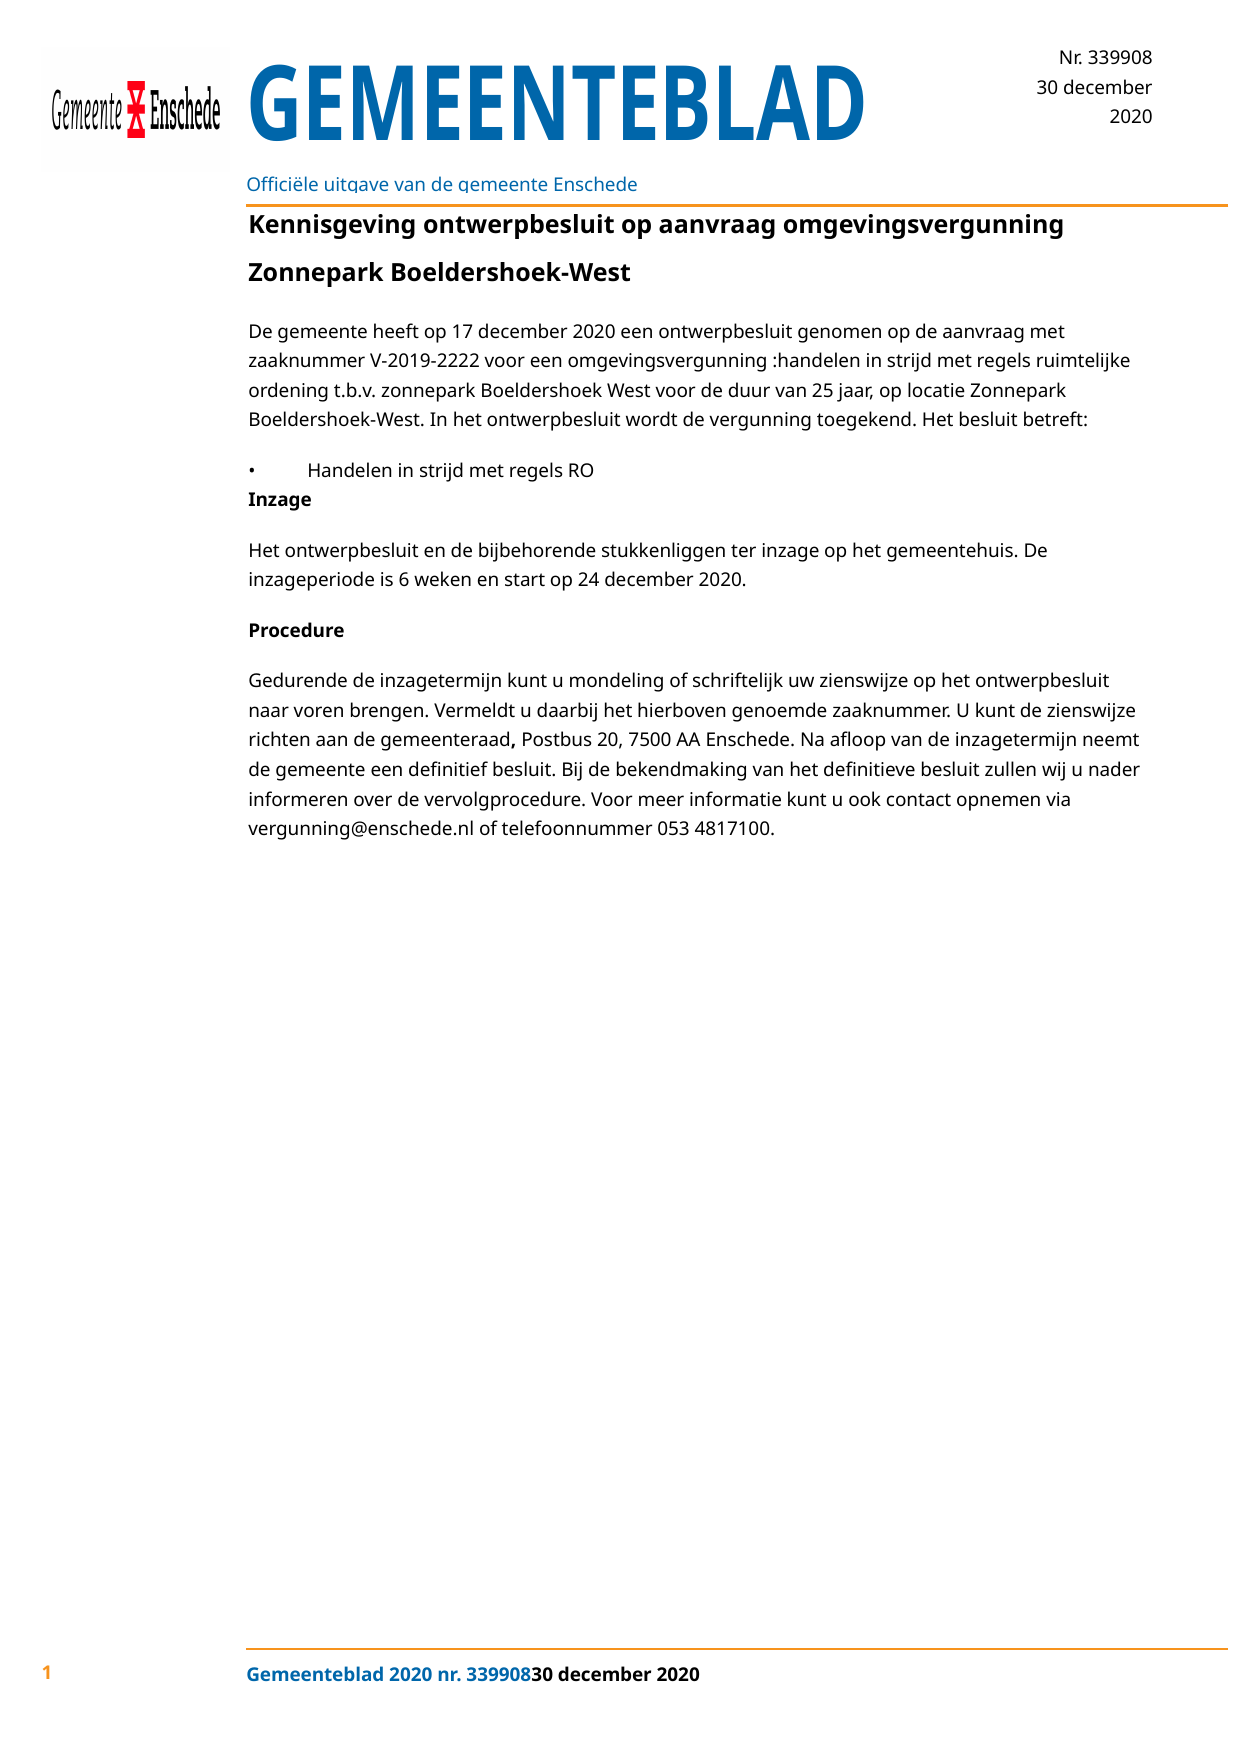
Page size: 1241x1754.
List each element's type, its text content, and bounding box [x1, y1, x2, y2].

text Gedurende de inzagetermijn kunt u mondeling of schriftelijk uw zienswijze op het ontwerpbesluit naar voren brengen. Vermeldt u daarbij het hierboven genoemde zaaknummer. U kunt de zienswijze richten aan de gemeenteraad, Postbus 20, 7500 AA Enschede. Na afloop van de inzagetermijn neemt de gemeente een definitief besluit. Bij de bekendmaking van het definitieve besluit zullen wij u nader informeren over de vervolgprocedure. Voor meer informatie kunt u ook contact opnemen via vergunning@enschede.nl of telefoonnummer 053 4817100. [248, 667, 1152, 841]
text Inzage [248, 487, 1152, 512]
list Handelen in strijd met regels RO [248, 457, 1152, 483]
text De gemeente heeft op 17 december 2020 een ontwerpbesluit genomen op de aanvraag met zaaknummer V-2019-2222 voor een omgevingsvergunning :handelen in strijd met regels ruimtelijke ordening t.b.v. zonnepark Boeldershoek West voor de duur van 25 jaar, op locatie Zonnepark Boeldershoek-West. In het ontwerpbesluit wordt de vergunning toegekend. Het besluit betreft: [248, 318, 1152, 432]
text Procedure [248, 617, 1152, 643]
picture [41, 47, 231, 172]
text Het ontwerpbesluit en de bijbehorende stukkenliggen ter inzage op het gemeentehuis. De inzageperiode is 6 weken en start op 24 december 2020. [248, 537, 1152, 592]
text Kennisgeving ontwerpbesluit op aanvraag omgevingsvergunning Zonnepark Boeldershoek-West [248, 207, 1152, 288]
